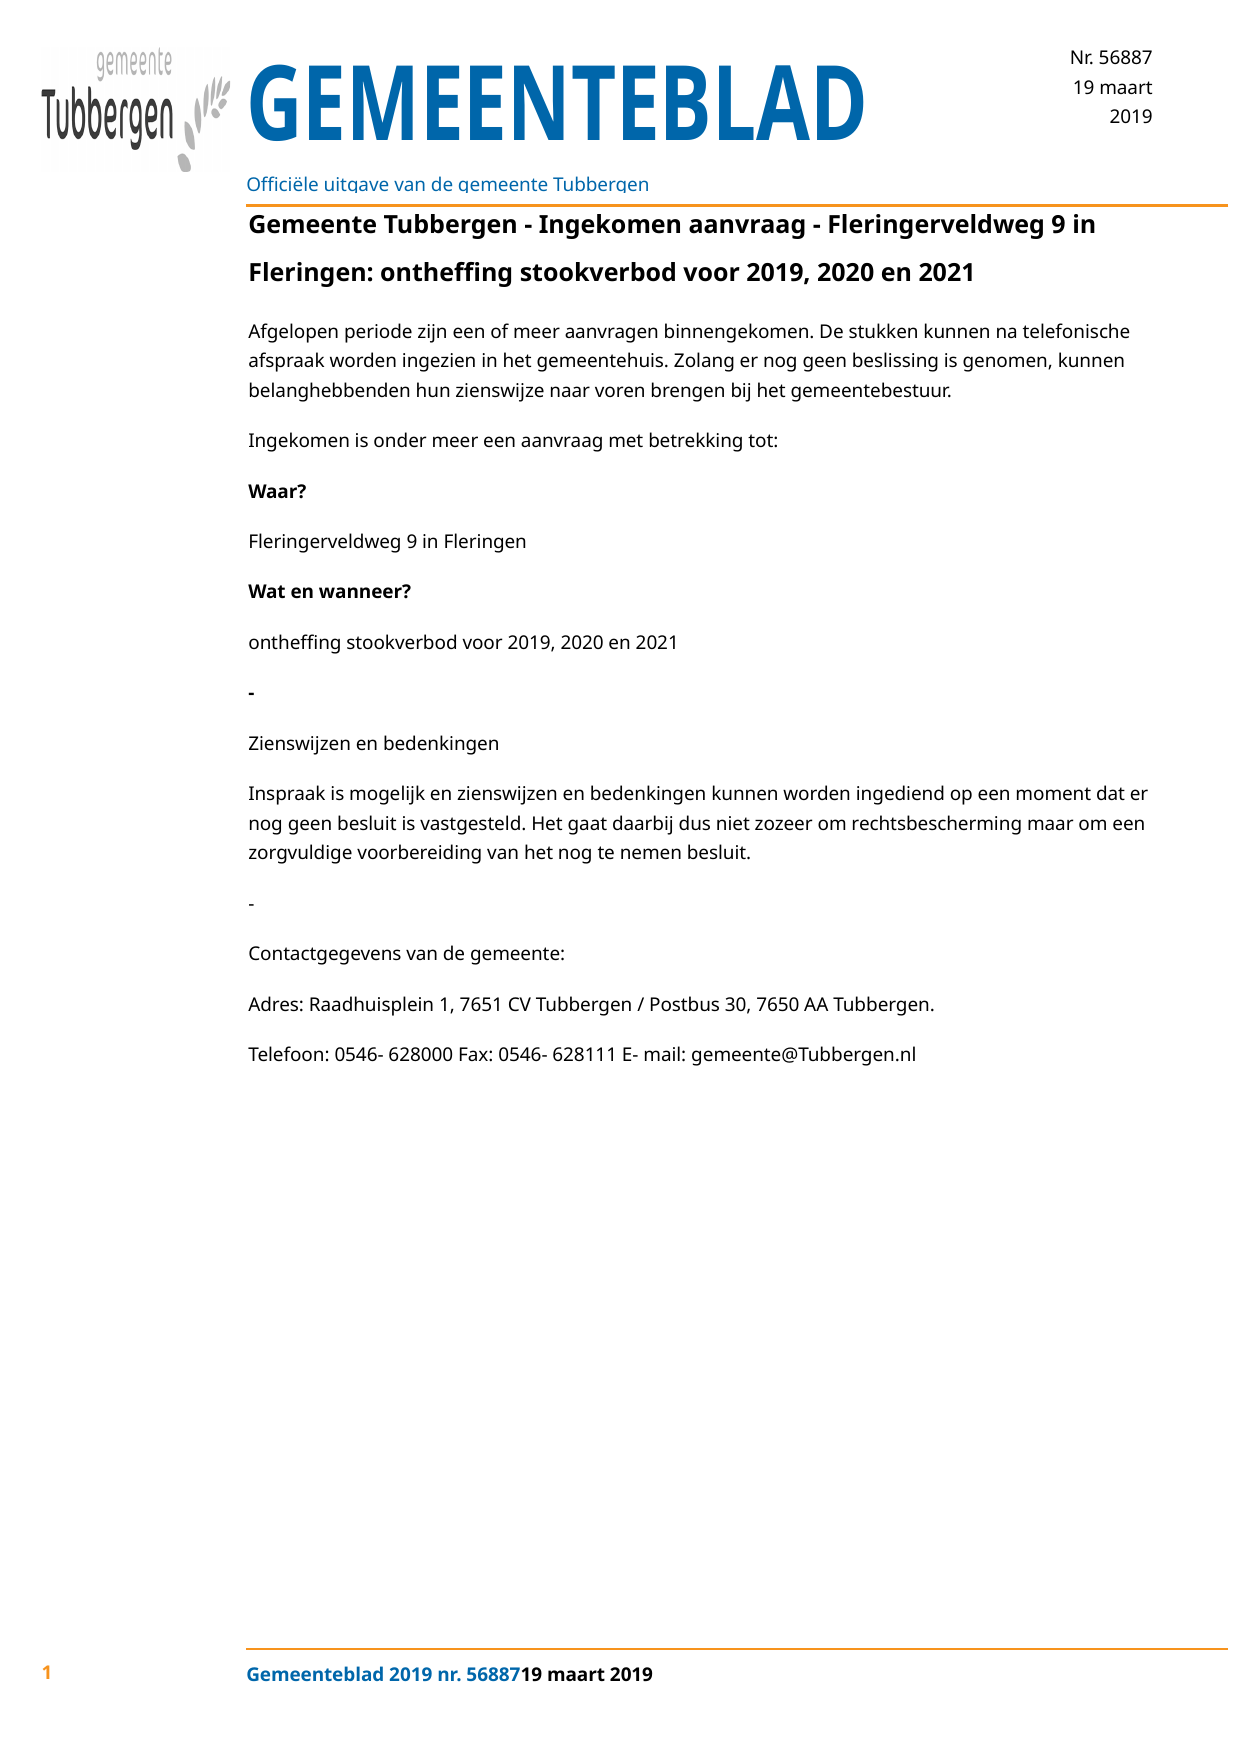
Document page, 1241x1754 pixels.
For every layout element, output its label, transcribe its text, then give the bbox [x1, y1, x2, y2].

text Ingekomen is onder meer een aanvraag met betrekking tot: [248, 427, 1152, 453]
text - [248, 679, 1152, 705]
text Zienswijzen en bedenkingen [248, 730, 1152, 756]
text Wat en wanneer? [248, 579, 1152, 604]
text Afgelopen periode zijn een of meer aanvragen binnengekomen. De stukken kunnen na telefonische afspraak worden ingezien in het gemeentehuis. Zolang er nog geen beslissing is genomen, kunnen belanghebbenden hun zienswijze naar voren brengen bij het gemeentebestuur. [248, 318, 1152, 403]
text Telefoon: 0546- 628000 Fax: 0546- 628111 E- mail: gemeente@Tubbergen.nl [248, 1041, 1152, 1067]
text ontheffing stookverbod voor 2019, 2020 en 2021 [248, 629, 1152, 655]
text Inspraak is mogelijk en zienswijzen en bedenkingen kunnen worden ingediend op een moment dat er nog geen besluit is vastgesteld. Het gaat daarbij dus niet zozeer om rechtsbescherming maar om een zorgvuldige voorbereiding van het nog te nemen besluit. [248, 780, 1152, 865]
text - [248, 890, 1152, 916]
picture [41, 47, 231, 172]
text Contactgegevens van de gemeente: [248, 940, 1152, 966]
text Gemeente Tubbergen - Ingekomen aanvraag - Fleringerveldweg 9 in Fleringen: ontheffing stookverbod voor 2019, 2020 en 2021 [248, 207, 1152, 288]
text Fleringerveldweg 9 in Fleringen [248, 528, 1152, 554]
text Waar? [248, 478, 1152, 504]
text Adres: Raadhuisplein 1, 7651 CV Tubbergen / Postbus 30, 7650 AA Tubbergen. [248, 991, 1152, 1017]
